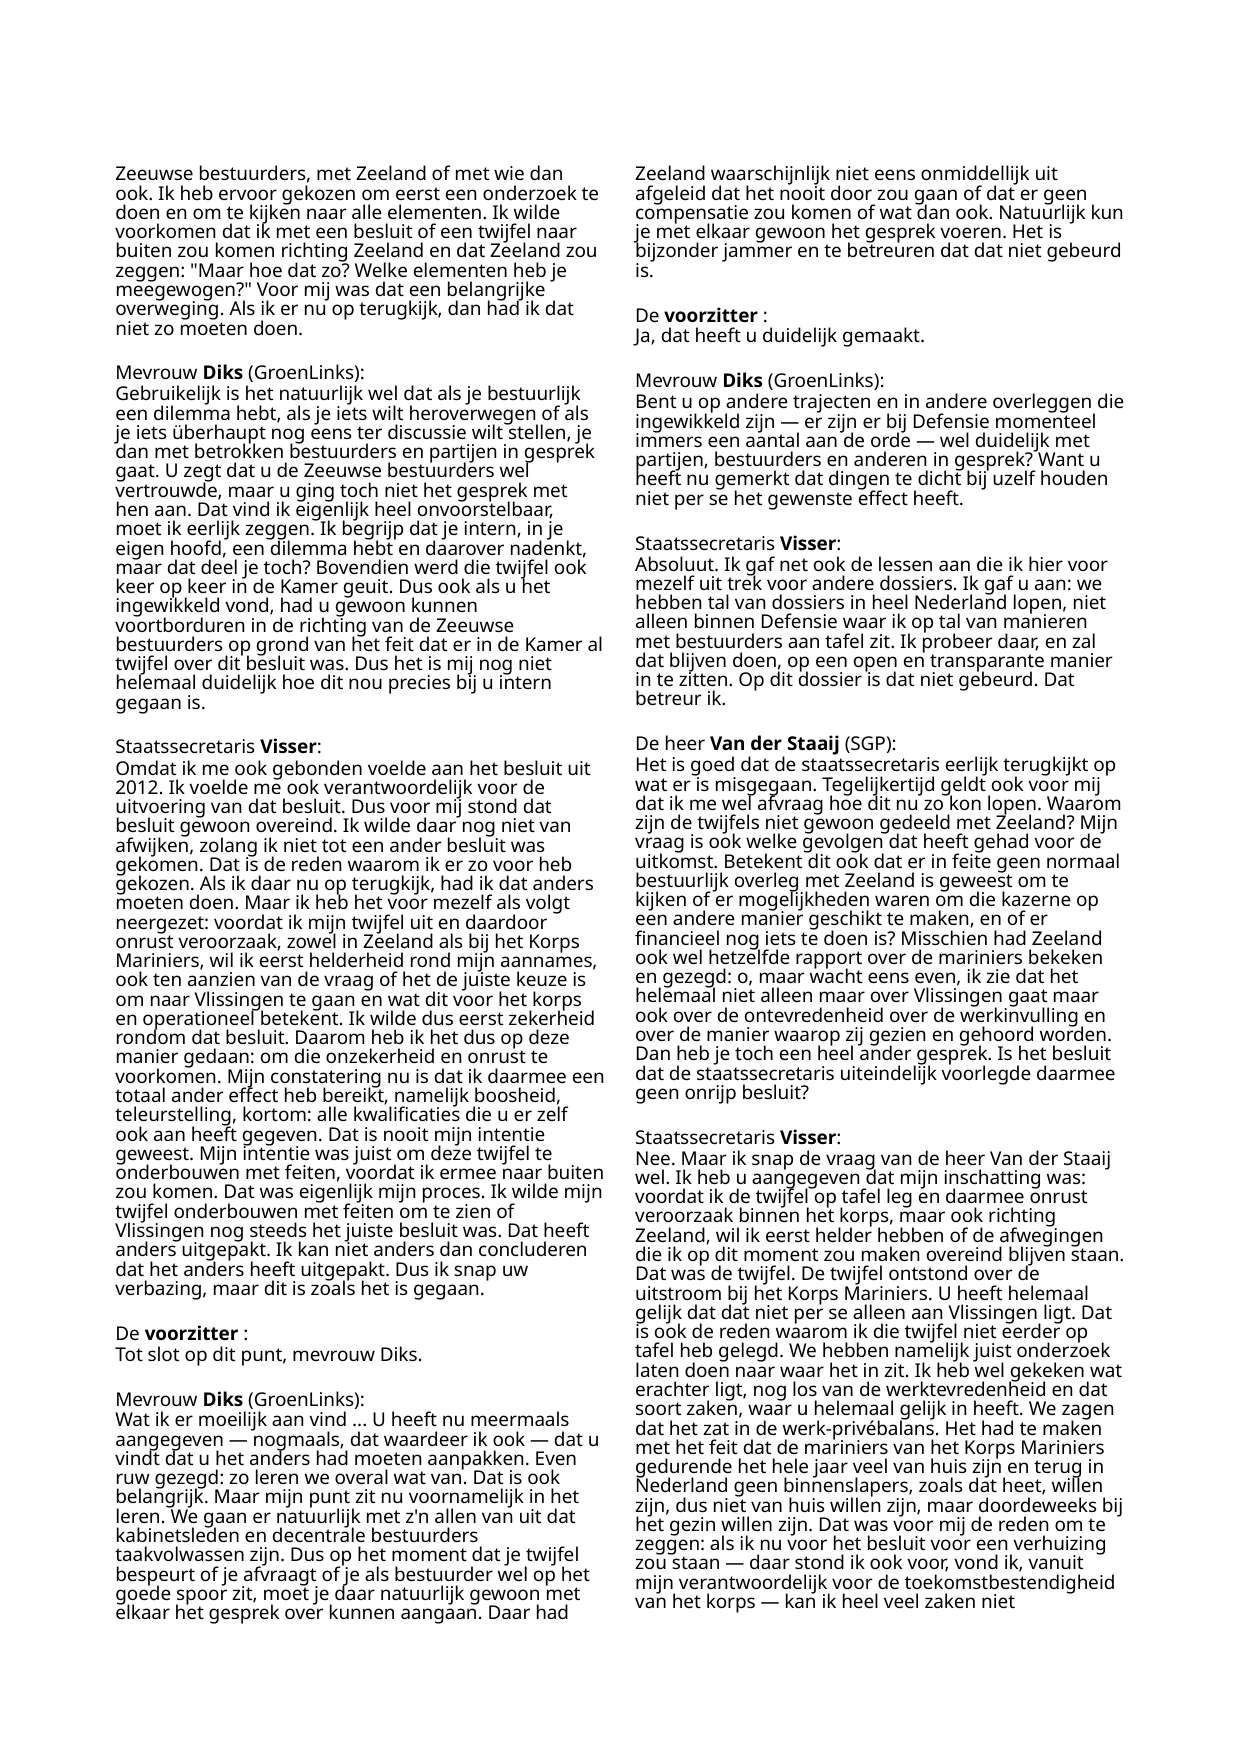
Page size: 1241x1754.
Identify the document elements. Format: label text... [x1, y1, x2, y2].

text Omdat ik me ook gebonden voelde aan het besluit uit 2012. Ik voelde me ook verantwoordelijk voor de uitvoering van dat besluit. Dus voor mij stond dat besluit gewoon overeind. Ik wilde daar nog niet van afwijken, zolang ik niet tot een ander besluit was gekomen. Dat is de reden waarom ik er zo voor heb gekozen. Als ik daar nu op terugkijk, had ik dat anders moeten doen. Maar ik heb het voor mezelf als volgt neergezet: voordat ik mijn twijfel uit en daardoor onrust veroorzaak, zowel in Zeeland als bij het Korps Mariniers, wil ik eerst helderheid rond mijn aannames, ook ten aanzien van de vraag of het de juiste keuze is om naar Vlissingen te gaan en wat dit voor het korps en operationeel betekent. Ik wilde dus eerst zekerheid rondom dat besluit. Daarom heb ik het dus op deze manier gedaan: om die onzekerheid en onrust te voorkomen. Mijn constatering nu is dat ik daarmee een totaal ander effect heb bereikt, namelijk boosheid, teleurstelling, kortom: alle kwalificaties die u er zelf ook aan heeft gegeven. Dat is nooit mijn intentie geweest. Mijn intentie was juist om deze twijfel te onderbouwen met feiten, voordat ik ermee naar buiten zou komen. Dat was eigenlijk mijn proces. Ik wilde mijn twijfel onderbouwen met feiten om te zien of Vlissingen nog steeds het juiste besluit was. Dat heeft anders uitgepakt. Ik kan niet anders dan concluderen dat het anders heeft uitgepakt. Dus ik snap uw verbazing, maar dit is zoals het is gegaan. [115, 759, 605, 1299]
text Bent u op andere trajecten en in andere overleggen die ingewikkeld zijn — er zijn er bij Defensie momenteel immers een aantal aan de orde — wel duidelijk met partijen, bestuurders en anderen in gesprek? Want u heeft nu gemerkt dat dingen te dicht bij uzelf houden niet per se het gewenste effect heeft. [635, 393, 1125, 509]
text Wat ik er moeilijk aan vind ... U heeft nu meermaals aangegeven — nogmaals, dat waardeer ik ook — dat u vindt dat u het anders had moeten aanpakken. Even ruw gezegd: zo leren we overal wat van. Dat is ook belangrijk. Maar mijn punt zit nu voornamelijk in het leren. We gaan er natuurlijk met z'n allen van uit dat kabinetsleden en decentrale bestuurders taakvolwassen zijn. Dus op het moment dat je twijfel bespeurt of je afvraagt of je als bestuurder wel op het goede spoor zit, moet je daar natuurlijk gewoon met elkaar het gesprek over kunnen aangaan. Daar had [115, 1411, 605, 1623]
text Mevrouw Diks (GroenLinks): [115, 1386, 605, 1411]
text De voorzitter : [115, 1320, 605, 1346]
text Nee. Maar ik snap de vraag van de heer Van der Staaij wel. Ik heb u aangegeven dat mijn inschatting was: voordat ik de twijfel op tafel leg en daarmee onrust veroorzaak binnen het korps, maar ook richting Zeeland, wil ik eerst helder hebben of de afwegingen die ik op dit moment zou maken overeind blijven staan. Dat was de twijfel. De twijfel ontstond over de uitstroom bij het Korps Mariniers. U heeft helemaal gelijk dat dat niet per se alleen aan Vlissingen ligt. Dat is ook de reden waarom ik die twijfel niet eerder op tafel heb gelegd. We hebben namelijk juist onderzoek laten doen naar waar het in zit. Ik heb wel gekeken wat erachter ligt, nog los van de werktevredenheid en dat soort zaken, waar u helemaal gelijk in heeft. We zagen dat het zat in de werk-privébalans. Het had te maken met het feit dat de mariniers van het Korps Mariniers gedurende het hele jaar veel van huis zijn en terug in Nederland geen binnenslapers, zoals dat heet, willen zijn, dus niet van huis willen zijn, maar doordeweeks bij het gezin willen zijn. Dat was voor mij de reden om te zeggen: als ik nu voor het besluit voor een verhuizing zou staan — daar stond ik ook voor, vond ik, vanuit mijn verantwoordelijk voor de toekomstbestendigheid van het korps — kan ik heel veel zaken niet [635, 1150, 1125, 1612]
text Ja, dat heeft u duidelijk gemaakt. [635, 327, 1125, 347]
text Mevrouw Diks (GroenLinks): [115, 359, 605, 385]
text Staatssecretaris Visser: [115, 734, 605, 759]
text De voorzitter : [635, 302, 1125, 327]
text De heer Van der Staaij (SGP): [635, 731, 1125, 756]
text Het is goed dat de staatssecretaris eerlijk terugkijkt op wat er is misgegaan. Tegelijkertijd geldt ook voor mij dat ik me wel afvraag hoe dit nu zo kon lopen. Waarom zijn de twijfels niet gewoon gedeeld met Zeeland? Mijn vraag is ook welke gevolgen dat heeft gehad voor de uitkomst. Betekent dit ook dat er in feite geen normaal bestuurlijk overleg met Zeeland is geweest om te kijken of er mogelijkheden waren om die kazerne op een andere manier geschikt te maken, en of er financieel nog iets te doen is? Misschien had Zeeland ook wel hetzelfde rapport over de mariniers bekeken en gezegd: o, maar wacht eens even, ik zie dat het helemaal niet alleen maar over Vlissingen gaat maar ook over de ontevredenheid over de werkinvulling en over de manier waarop zij gezien en gehoord worden. Dan heb je toch een heel ander gesprek. Is het besluit dat de staatssecretaris uiteindelijk voorlegde daarmee geen onrijp besluit? [635, 756, 1125, 1103]
text Gebruikelijk is het natuurlijk wel dat als je bestuurlijk een dilemma hebt, als je iets wilt heroverwegen of als je iets überhaupt nog eens ter discussie wilt stellen, je dan met betrokken bestuurders en partijen in gesprek gaat. U zegt dat u de Zeeuwse bestuurders wel vertrouwde, maar u ging toch niet het gesprek met hen aan. Dat vind ik eigenlijk heel onvoorstelbaar, moet ik eerlijk zeggen. Ik begrijp dat je intern, in je eigen hoofd, een dilemma hebt en daarover nadenkt, maar dat deel je toch? Bovendien werd die twijfel ook keer op keer in de Kamer geuit. Dus ook als u het ingewikkeld vond, had u gewoon kunnen voortborduren in de richting van de Zeeuwse bestuurders op grond van het feit dat er in de Kamer al twijfel over dit besluit was. Dus het is mij nog niet helemaal duidelijk hoe dit nou precies bij u intern gegaan is. [115, 385, 605, 713]
text Staatssecretaris Visser: [635, 1124, 1125, 1150]
text Tot slot op dit punt, mevrouw Diks. [115, 1346, 605, 1365]
text Zeeland waarschijnlijk niet eens onmiddellijk uit afgeleid dat het nooit door zou gaan of dat er geen compensatie zou komen of wat dan ook. Natuurlijk kun je met elkaar gewoon het gesprek voeren. Het is bijzonder jammer en te betreuren dat dat niet gebeurd is. [635, 165, 1125, 281]
text Absoluut. Ik gaf net ook de lessen aan die ik hier voor mezelf uit trek voor andere dossiers. Ik gaf u aan: we hebben tal van dossiers in heel Nederland lopen, niet alleen binnen Defensie waar ik op tal van manieren met bestuurders aan tafel zit. Ik probeer daar, en zal dat blijven doen, op een open en transparante manier in te zitten. Op dit dossier is dat niet gebeurd. Dat betreur ik. [635, 556, 1125, 710]
text Mevrouw Diks (GroenLinks): [635, 368, 1125, 393]
text Zeeuwse bestuurders, met Zeeland of met wie dan ook. Ik heb ervoor gekozen om eerst een onderzoek te doen en om te kijken naar alle elementen. Ik wilde voorkomen dat ik met een besluit of een twijfel naar buiten zou komen richting Zeeland en dat Zeeland zou zeggen: "Maar hoe dat zo? Welke elementen heb je meegewogen?" Voor mij was dat een belangrijke overweging. Als ik er nu op terugkijk, dan had ik dat niet zo moeten doen. [115, 165, 605, 339]
text Staatssecretaris Visser: [635, 530, 1125, 556]
